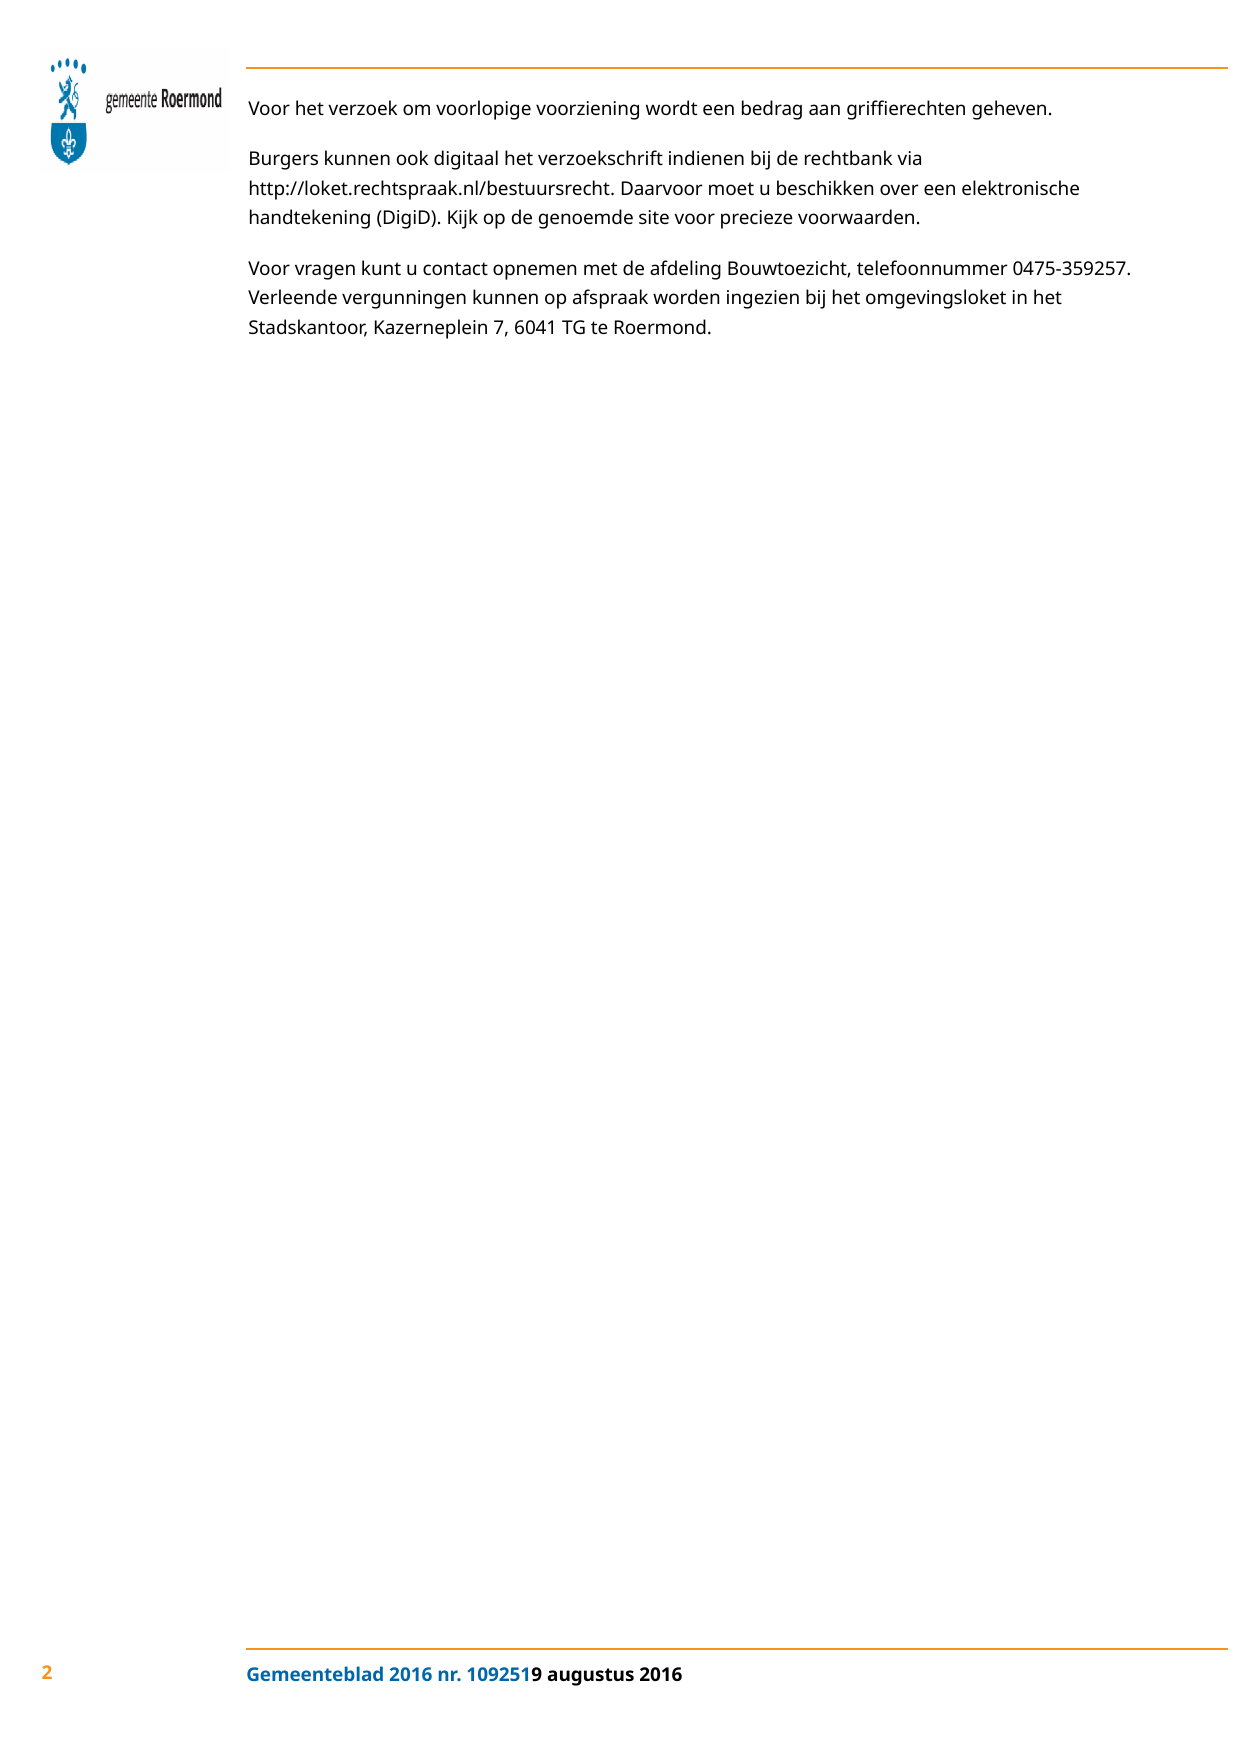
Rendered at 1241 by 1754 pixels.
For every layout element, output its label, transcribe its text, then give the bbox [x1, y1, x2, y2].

picture [41, 47, 231, 172]
text Voor vragen kunt u contact opnemen met de afdeling Bouwtoezicht, telefoonnummer 0475-359257. Verleende vergunningen kunnen op afspraak worden ingezien bij het omgevingsloket in het Stadskantoor, Kazerneplein 7, 6041 TG te Roermond. [248, 255, 1152, 340]
text Burgers kunnen ook digitaal het verzoekschrift indienen bij de rechtbank via http://loket.rechtspraak.nl/bestuursrecht. Daarvoor moet u beschikken over een elektronische handtekening (DigiD). Kijk op de genoemde site voor precieze voorwaarden. [248, 145, 1152, 230]
text Voor het verzoek om voorlopige voorziening wordt een bedrag aan griffierechten geheven. [248, 95, 1152, 121]
